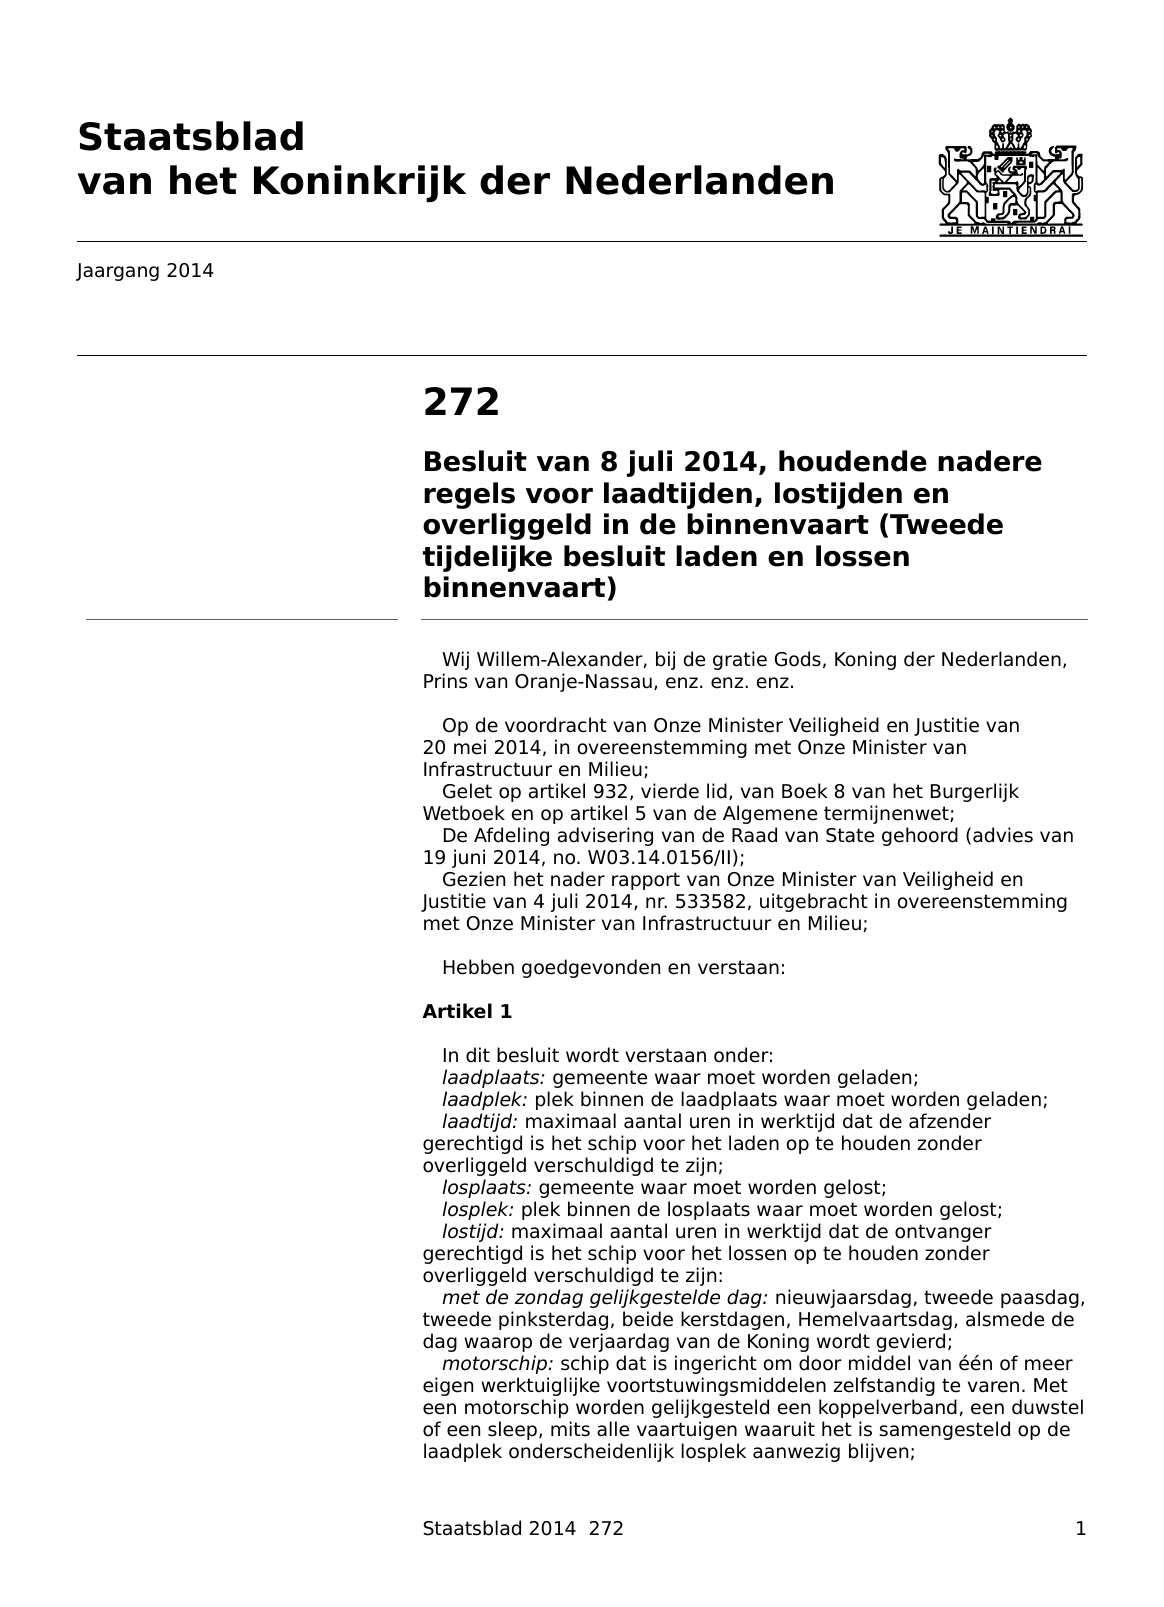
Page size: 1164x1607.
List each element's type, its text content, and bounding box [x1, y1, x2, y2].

text In dit besluit wordt verstaan onder: [422, 1045, 1087, 1067]
text laadplaats: gemeente waar moet worden geladen; [422, 1067, 1087, 1089]
subtitle Artikel 1 [422, 1001, 1087, 1023]
table_header Staatsblad van het Koninkrijk der Nederlanden [77, 100, 886, 241]
text laadtijd: maximaal aantal uren in werktijd dat de afzender gerechtigd is het schip voor het laden op te houden zonder overliggeld verschuldigd te zijn; [422, 1111, 1087, 1177]
text Op de voordracht van Onze Minister Veiligheid en Justitie van 20 mei 2014, in overeenstemming met Onze Minister van Infrastructuur en Milieu; [422, 715, 1087, 781]
subtitle 272 [422, 381, 1087, 424]
text losplek: plek binnen de losplaats waar moet worden gelost; [422, 1199, 1087, 1221]
text Besluit van 8 juli 2014, houdende nadere regels voor laadtijden, lostijden en overliggeld in de binnenvaart (Tweede tijdelijke besluit laden en lossen binnenvaart) [422, 447, 1087, 604]
text lostijd: maximaal aantal uren in werktijd dat de ontvanger gerechtigd is het schip voor het lossen op te houden zonder overliggeld verschuldigd te zijn: [422, 1221, 1087, 1287]
text motorschip: schip dat is ingericht om door middel van één of meer eigen werktuiglijke voortstuwingsmiddelen zelfstandig te varen. Met een motorschip worden gelijkgesteld een koppelverband, een duwstel of een sleep, mits alle vaartuigen waaruit het is samengesteld op de laadplek onderscheidenlijk losplek aanwezig blijven; [422, 1353, 1087, 1463]
text met de zondag gelijkgestelde dag: nieuwjaarsdag, tweede paasdag, tweede pinksterdag, beide kerstdagen, Hemelvaartsdag, alsmede de dag waarop de verjaardag van de Koning wordt gevierd; [422, 1287, 1087, 1353]
text Gezien het nader rapport van Onze Minister van Veiligheid en Justitie van 4 juli 2014, nr. 533582, uitgebracht in overeenstemming met Onze Minister van Infrastructuur en Milieu; [422, 869, 1087, 935]
text De Afdeling advisering van de Raad van State gehoord (advies van 19 juni 2014, no. W03.14.0156/II); [422, 825, 1087, 869]
text Hebben goedgevonden en verstaan: [422, 957, 1087, 979]
picture [936, 115, 1087, 240]
table_cell Jaargang 2014 [77, 242, 1087, 355]
text Wij Willem-Alexander, bij de gratie Gods, Koning der Nederlanden, Prins van Oranje-Nassau, enz. enz. enz. [422, 649, 1087, 693]
table_header [886, 100, 1087, 241]
text laadplek: plek binnen de laadplaats waar moet worden geladen; [422, 1089, 1087, 1111]
text losplaats: gemeente waar moet worden gelost; [422, 1177, 1087, 1199]
text Gelet op artikel 932, vierde lid, van Boek 8 van het Burgerlijk Wetboek en op artikel 5 van de Algemene termijnenwet; [422, 781, 1087, 825]
